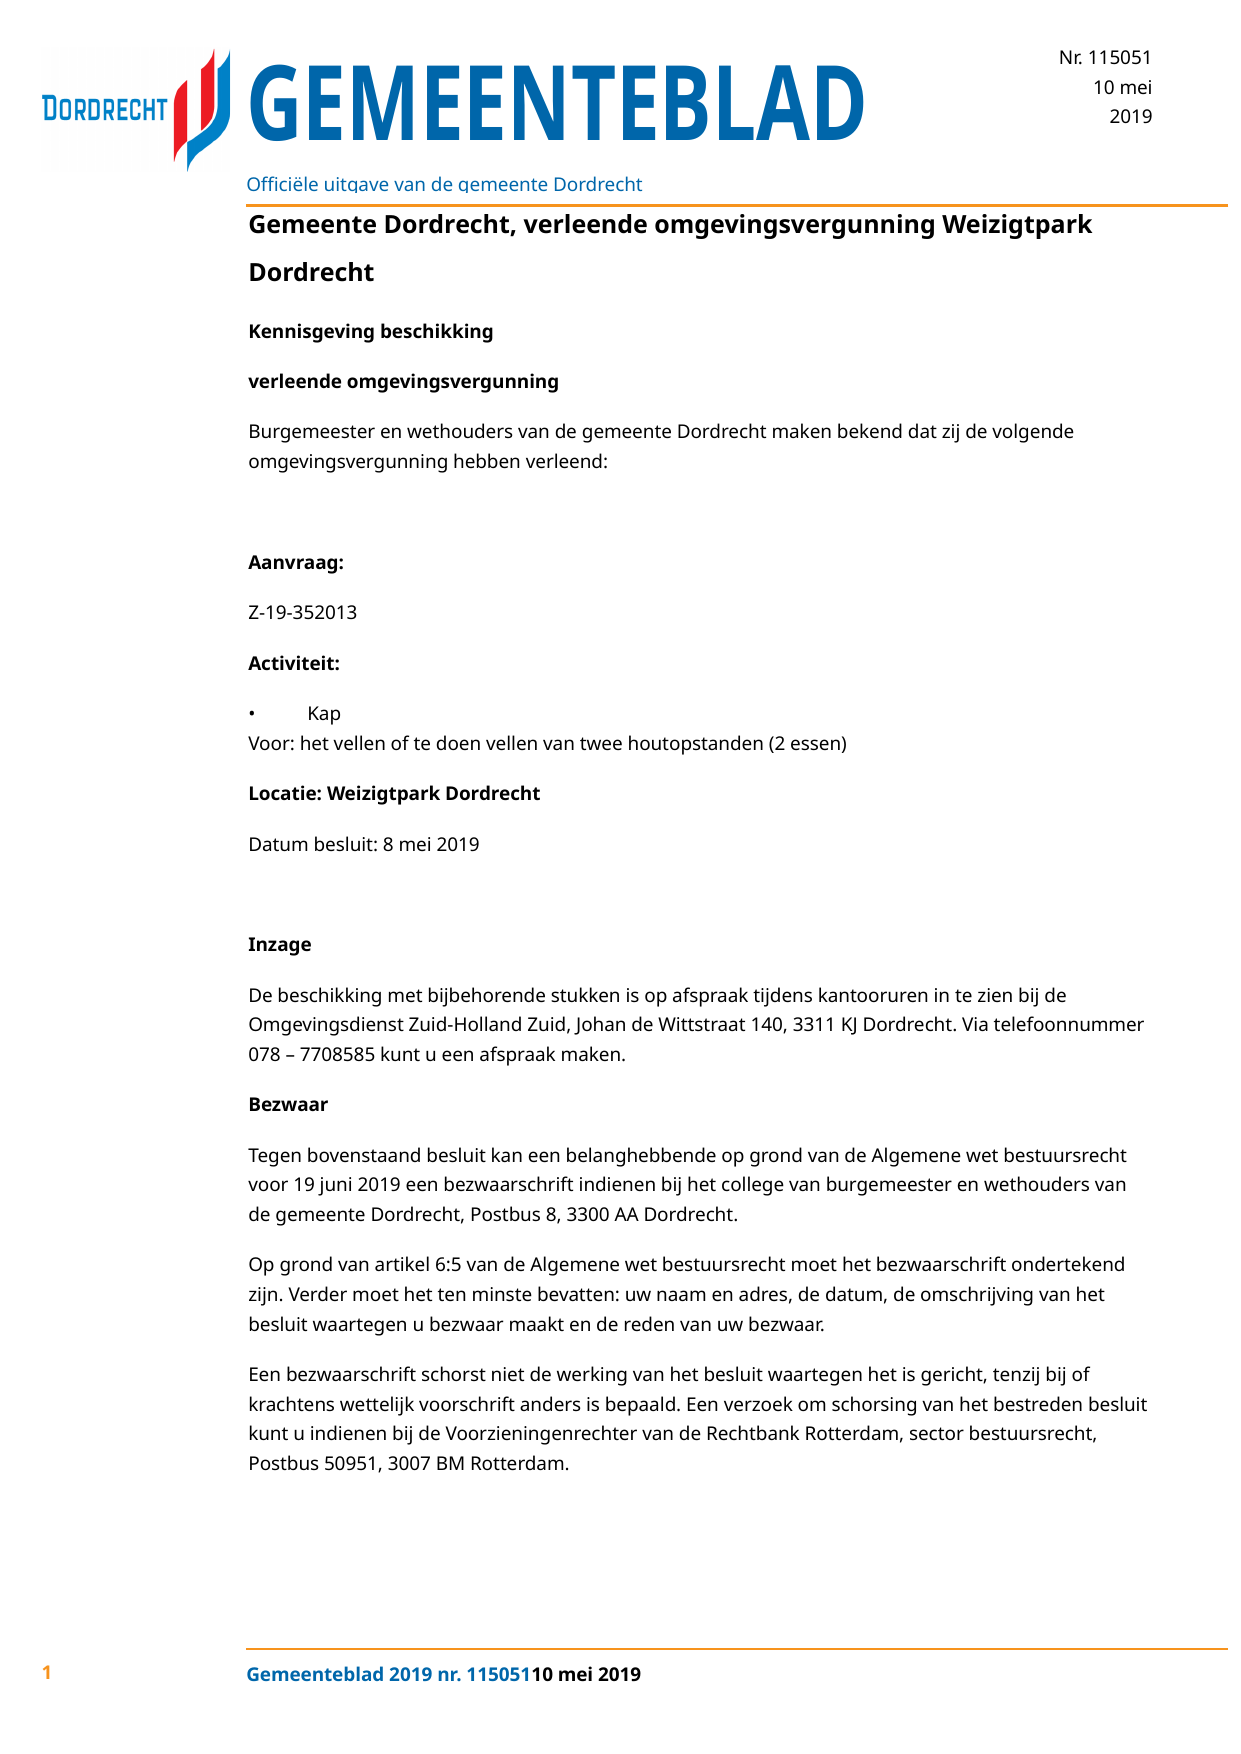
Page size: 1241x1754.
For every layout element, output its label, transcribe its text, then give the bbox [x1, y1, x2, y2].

text Activiteit: [248, 650, 1152, 676]
text De beschikking met bijbehorende stukken is op afspraak tijdens kantooruren in te zien bij de Omgevingsdienst Zuid-Holland Zuid, Johan de Wittstraat 140, 3311 KJ Dordrecht. Via telefoonnummer 078 – 7708585 kunt u een afspraak maken. [248, 982, 1152, 1067]
text Een bezwaarschrift schorst niet de werking van het besluit waartegen het is gericht, tenzij bij of krachtens wettelijk voorschrift anders is bepaald. Een verzoek om schorsing van het bestreden besluit kunt u indienen bij de Voorzieningenrechter van de Rechtbank Rotterdam, sector bestuursrecht, Postbus 50951, 3007 BM Rotterdam. [248, 1361, 1152, 1476]
text Aanvraag: [248, 549, 1152, 575]
text Datum besluit: 8 mei 2019 [248, 831, 1152, 857]
text Locatie: Weizigtpark Dordrecht [248, 780, 1152, 806]
text Gemeente Dordrecht, verleende omgevingsvergunning Weizigtpark Dordrecht [248, 207, 1152, 288]
text Burgemeester en wethouders van de gemeente Dordrecht maken bekend dat zij de volgende omgevingsvergunning hebben verleend: [248, 419, 1152, 474]
text Bezwaar [248, 1092, 1152, 1117]
picture [41, 47, 231, 172]
text Op grond van artikel 6:5 van de Algemene wet bestuursrecht moet het bezwaarschrift ondertekend zijn. Verder moet het ten minste bevatten: uw naam en adres, de datum, de omschrijving van het besluit waartegen u bezwaar maakt en de reden van uw bezwaar. [248, 1252, 1152, 1337]
text Voor: het vellen of te doen vellen van twee houtopstanden (2 essen) [248, 730, 1152, 756]
text Inzage [248, 932, 1152, 957]
text Z-19-352013 [248, 599, 1152, 625]
text verleende omgevingsvergunning [248, 368, 1152, 394]
text Kennisgeving beschikking [248, 318, 1152, 344]
text Tegen bovenstaand besluit kan een belanghebbende op grond van de Algemene wet bestuursrecht voor 19 juni 2019 een bezwaarschrift indienen bij het college van burgemeester en wethouders van de gemeente Dordrecht, Postbus 8, 3300 AA Dordrecht. [248, 1142, 1152, 1227]
list Kap [248, 700, 1152, 726]
